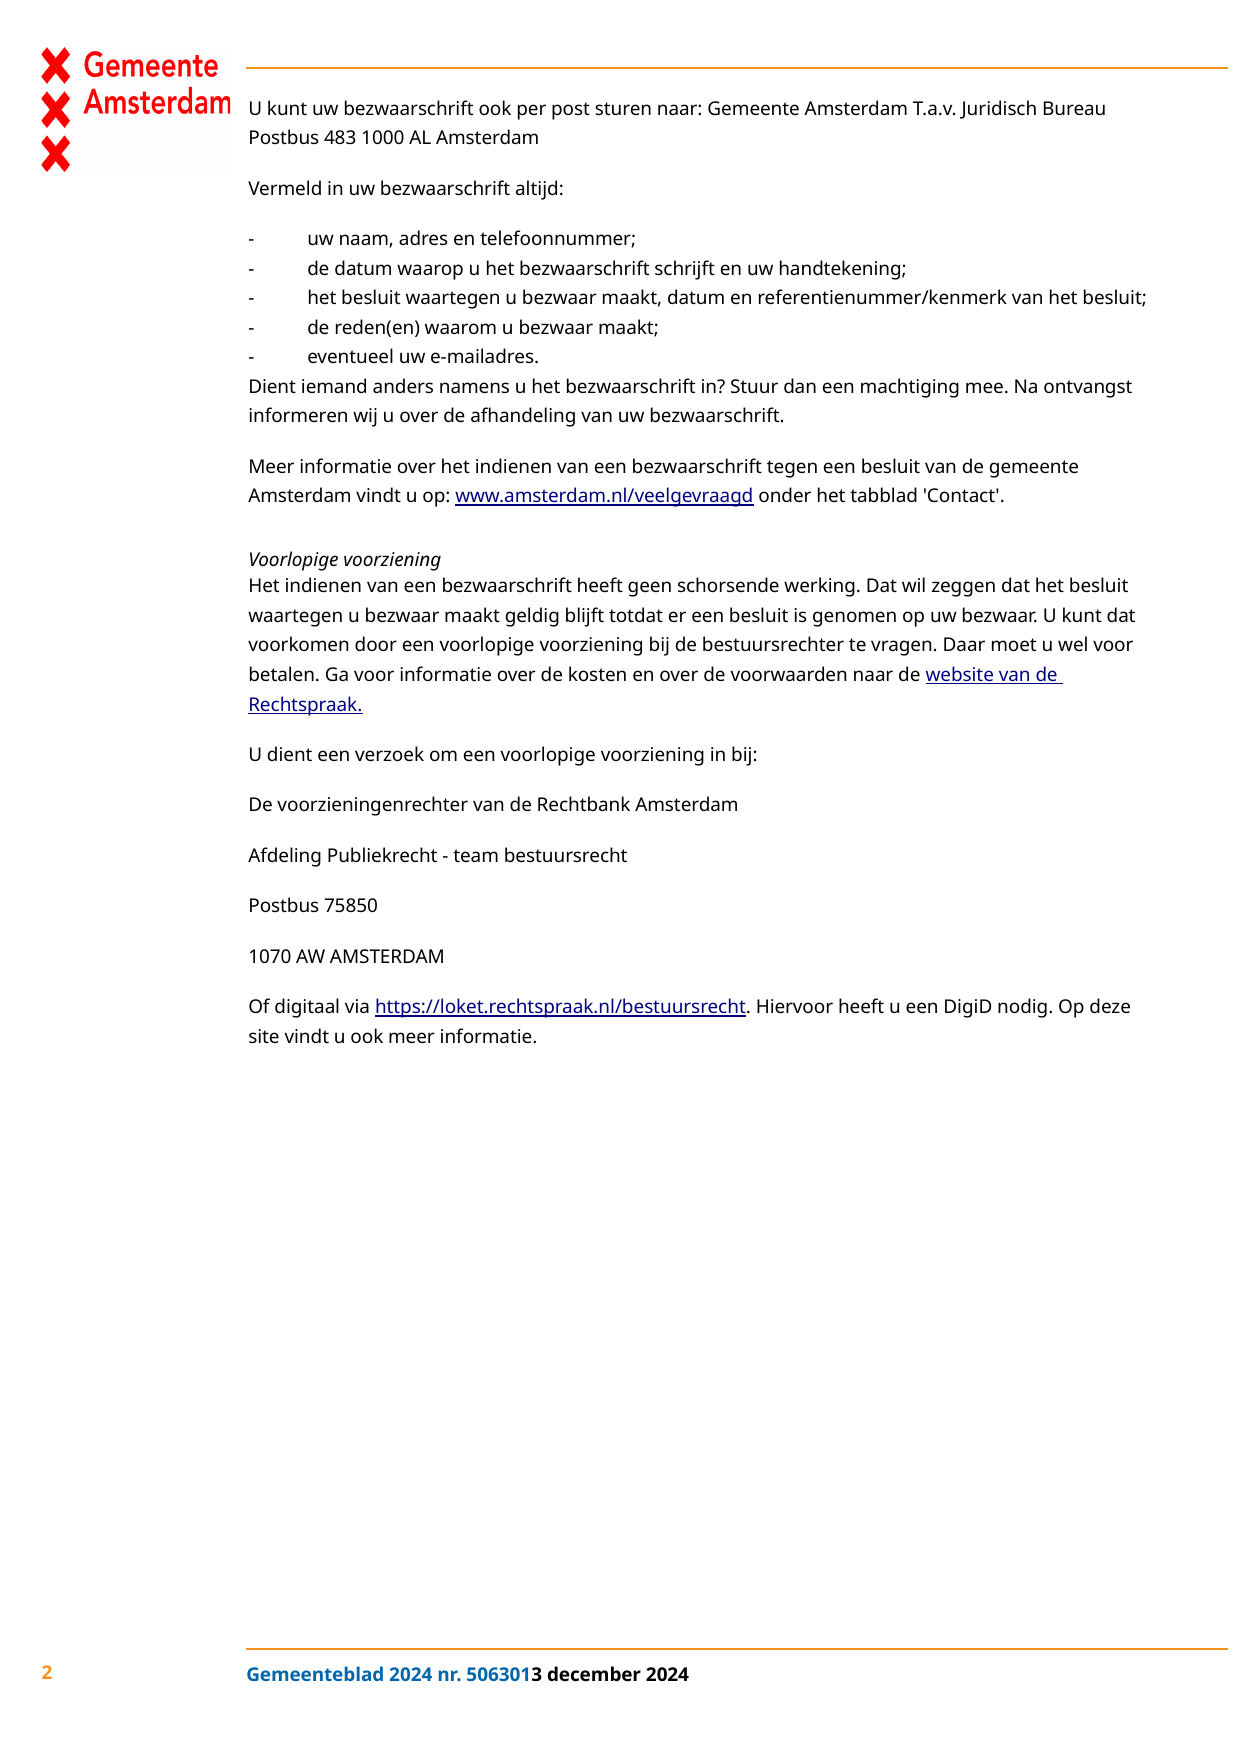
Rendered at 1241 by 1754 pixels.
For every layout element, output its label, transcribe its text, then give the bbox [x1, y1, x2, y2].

picture [41, 47, 231, 172]
text Dient iemand anders namens u het bezwaarschrift in? Stuur dan een machtiging mee. Na ontvangst informeren wij u over de afhandeling van uw bezwaarschrift. [248, 373, 1152, 428]
text Of digitaal via https://loket.rechtspraak.nl/bestuursrecht. Hiervoor heeft u een DigiD nodig. Op deze site vindt u ook meer informatie. [248, 993, 1152, 1048]
text Voorlopige voorziening [248, 547, 1152, 572]
list de datum waarop u het bezwaarschrift schrijft en uw handtekening; [248, 255, 1152, 281]
list uw naam, adres en telefoonnummer; [248, 225, 1152, 251]
list eventueel uw e-mailadres. [248, 343, 1152, 369]
text Postbus 75850 [248, 892, 1152, 918]
text Het indienen van een bezwaarschrift heeft geen schorsende werking. Dat wil zeggen dat het besluit waartegen u bezwaar maakt geldig blijft totdat er een besluit is genomen op uw bezwaar. U kunt dat voorkomen door een voorlopige voorziening bij de bestuursrechter te vragen. Daar moet u wel voor betalen. Ga voor informatie over de kosten en over de voorwaarden naar de website van de Rechtspraak. [248, 572, 1152, 716]
text Meer informatie over het indienen van een bezwaarschrift tegen een besluit van de gemeente Amsterdam vindt u op: www.amsterdam.nl/veelgevraagd onder het tabblad 'Contact'. [248, 453, 1152, 508]
text De voorzieningenrechter van de Rechtbank Amsterdam [248, 792, 1152, 817]
text U dient een verzoek om een voorlopige voorziening in bij: [248, 741, 1152, 767]
list de reden(en) waarom u bezwaar maakt; [248, 314, 1152, 340]
text U kunt uw bezwaarschrift ook per post sturen naar: Gemeente Amsterdam T.a.v. Juridisch Bureau Postbus 483 1000 AL Amsterdam [248, 95, 1152, 150]
text Afdeling Publiekrecht - team bestuursrecht [248, 842, 1152, 868]
text 1070 AW AMSTERDAM [248, 943, 1152, 968]
list het besluit waartegen u bezwaar maakt, datum en referentienummer/kenmerk van het besluit; [248, 284, 1152, 310]
text Vermeld in uw bezwaarschrift altijd: [248, 175, 1152, 201]
